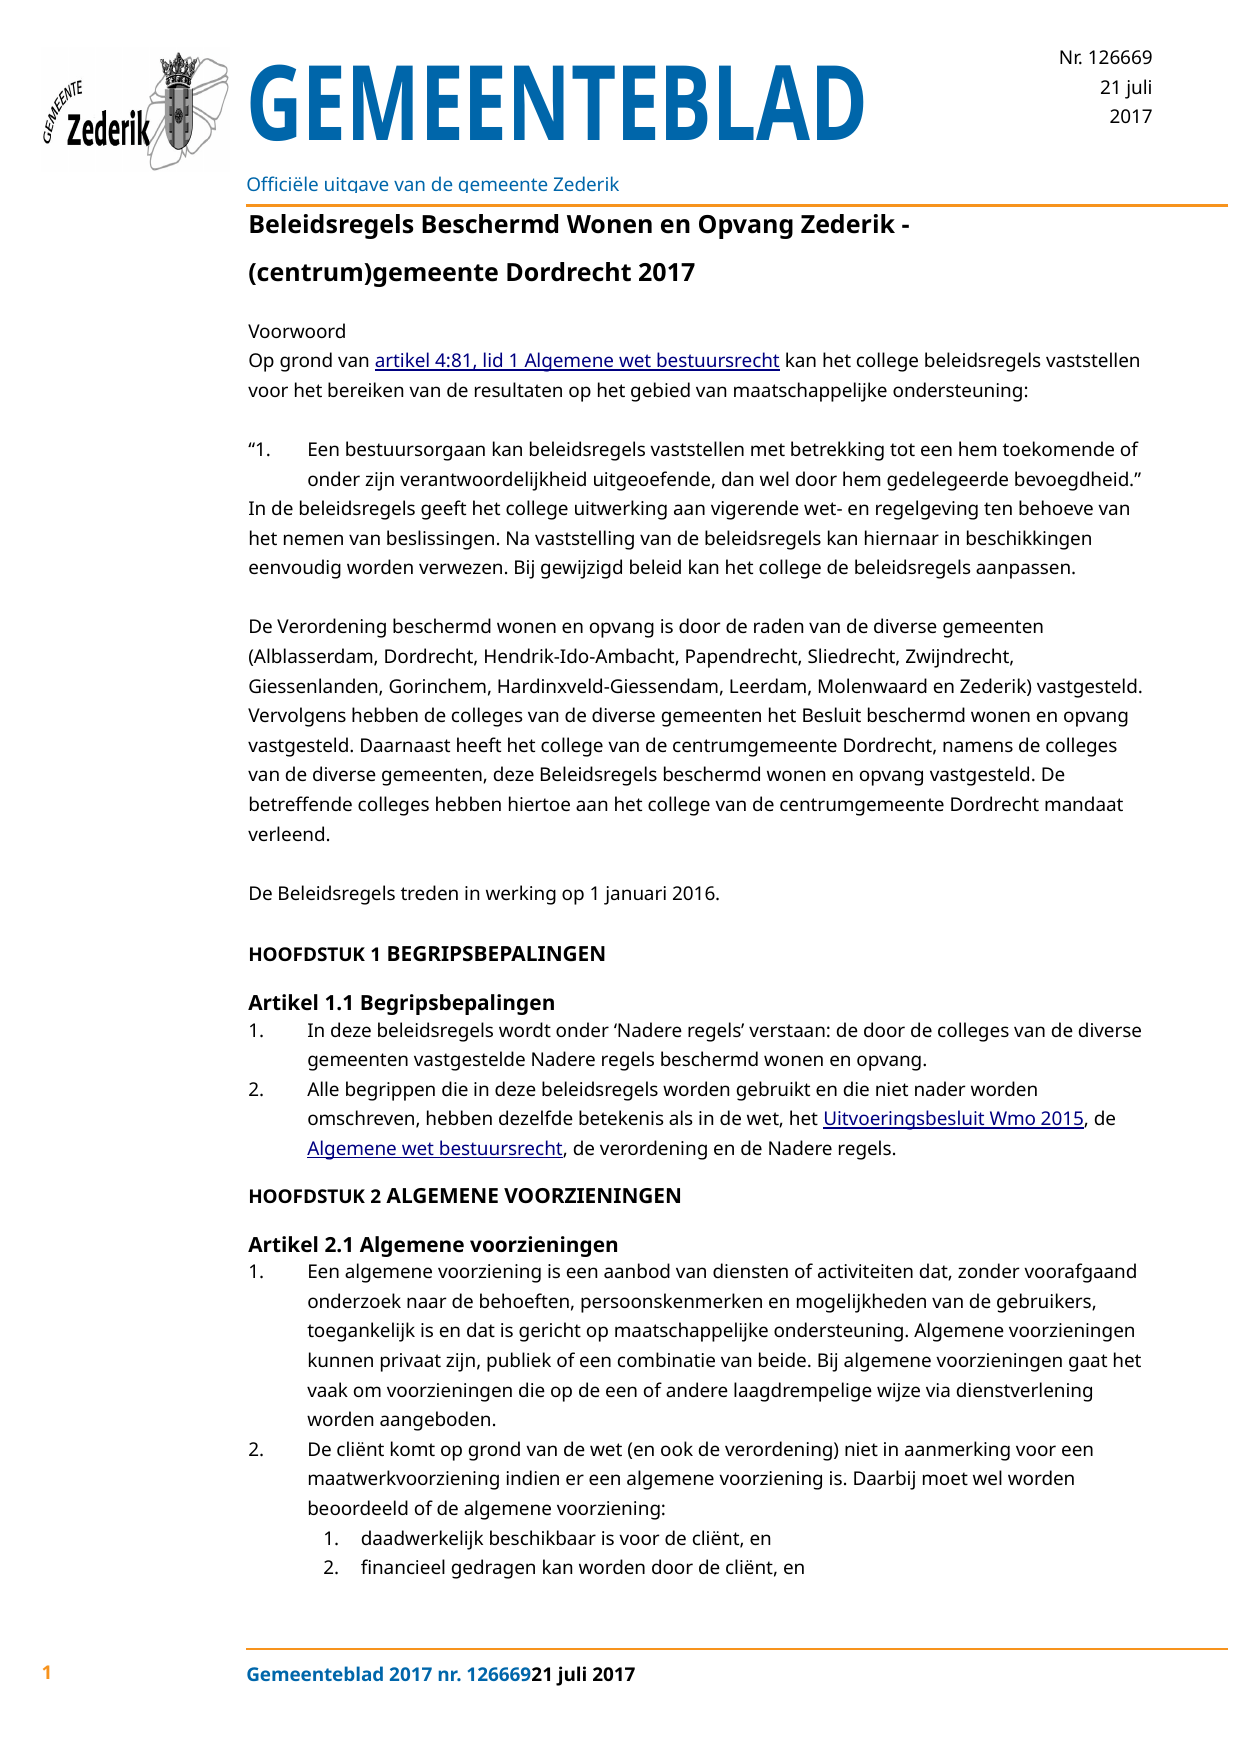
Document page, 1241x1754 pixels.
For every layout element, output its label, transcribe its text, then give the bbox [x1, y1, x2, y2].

list In deze beleidsregels wordt onder ‘Nadere regels’ verstaan: de door de colleges van de diverse gemeenten vastgestelde Nadere regels beschermd wonen en opvang. [248, 1017, 1152, 1072]
text HOOFDSTUK 2 ALGEMENE VOORZIENINGEN [248, 1181, 1152, 1209]
list Alle begrippen die in deze beleidsregels worden gebruikt en die niet nader worden omschreven, hebben dezelfde betekenis als in de wet, het Uitvoeringsbesluit Wmo 2015, de Algemene wet bestuursrecht, de verordening en de Nadere regels. [248, 1076, 1152, 1161]
text HOOFDSTUK 1 BEGRIPSBEPALINGEN [248, 939, 1152, 968]
text Artikel 1.1 Begripsbepalingen [248, 988, 1152, 1017]
text Voorwoord [248, 318, 1152, 344]
list De cliënt komt op grond van de wet (en ook de verordening) niet in aanmerking voor een maatwerkvoorziening indien er een algemene voorziening is. Daarbij moet wel worden beoordeeld of de algemene voorziening: [248, 1436, 1152, 1521]
text De Verordening beschermd wonen en opvang is door de raden van de diverse gemeenten (Alblasserdam, Dordrecht, Hendrik-Ido-Ambacht, Papendrecht, Sliedrecht, Zwijndrecht, Giessenlanden, Gorinchem, Hardinxveld-Giessendam, Leerdam, Molenwaard en Zederik) vastgesteld. Vervolgens hebben de colleges van de diverse gemeenten het Besluit beschermd wonen en opvang vastgesteld. Daarnaast heeft het college van de centrumgemeente Dordrecht, namens de colleges van de diverse gemeenten, deze Beleidsregels beschermd wonen en opvang vastgesteld. De betreffende colleges hebben hiertoe aan het college van de centrumgemeente Dordrecht mandaat verleend. [248, 614, 1152, 847]
list financieel gedragen kan worden door de cliënt, en [323, 1554, 1152, 1580]
list Een bestuursorgaan kan beleidsregels vaststellen met betrekking tot een hem toekomende of onder zijn verantwoordelijkheid uitgeoefende, dan wel door hem gedelegeerde bevoegdheid.” [248, 436, 1152, 492]
text Op grond van artikel 4:81, lid 1 Algemene wet bestuursrecht kan het college beleidsregels vaststellen voor het bereiken van de resultaten op het gebied van maatschappelijke ondersteuning: [248, 347, 1152, 403]
list Een algemene voorziening is een aanbod van diensten of activiteiten dat, zonder voorafgaand onderzoek naar de behoeften, persoonskenmerken en mogelijkheden van de gebruikers, toegankelijk is en dat is gericht op maatschappelijke ondersteuning. Algemene voorzieningen kunnen privaat zijn, publiek of een combinatie van beide. Bij algemene voorzieningen gaat het vaak om voorzieningen die op de een of andere laagdrempelige wijze via dienstverlening worden aangeboden. [248, 1258, 1152, 1432]
text In de beleidsregels geeft het college uitwerking aan vigerende wet- en regelgeving ten behoeve van het nemen van beslissingen. Na vaststelling van de beleidsregels kan hiernaar in beschikkingen eenvoudig worden verwezen. Bij gewijzigd beleid kan het college de beleidsregels aanpassen. [248, 495, 1152, 580]
text De Beleidsregels treden in werking op 1 januari 2016. [248, 880, 1152, 906]
list daadwerkelijk beschikbaar is voor de cliënt, en [323, 1525, 1152, 1551]
text Beleidsregels Beschermd Wonen en Opvang Zederik - (centrum)gemeente Dordrecht 2017 [248, 207, 1152, 288]
picture [41, 47, 231, 172]
text Artikel 2.1 Algemene voorzieningen [248, 1230, 1152, 1258]
